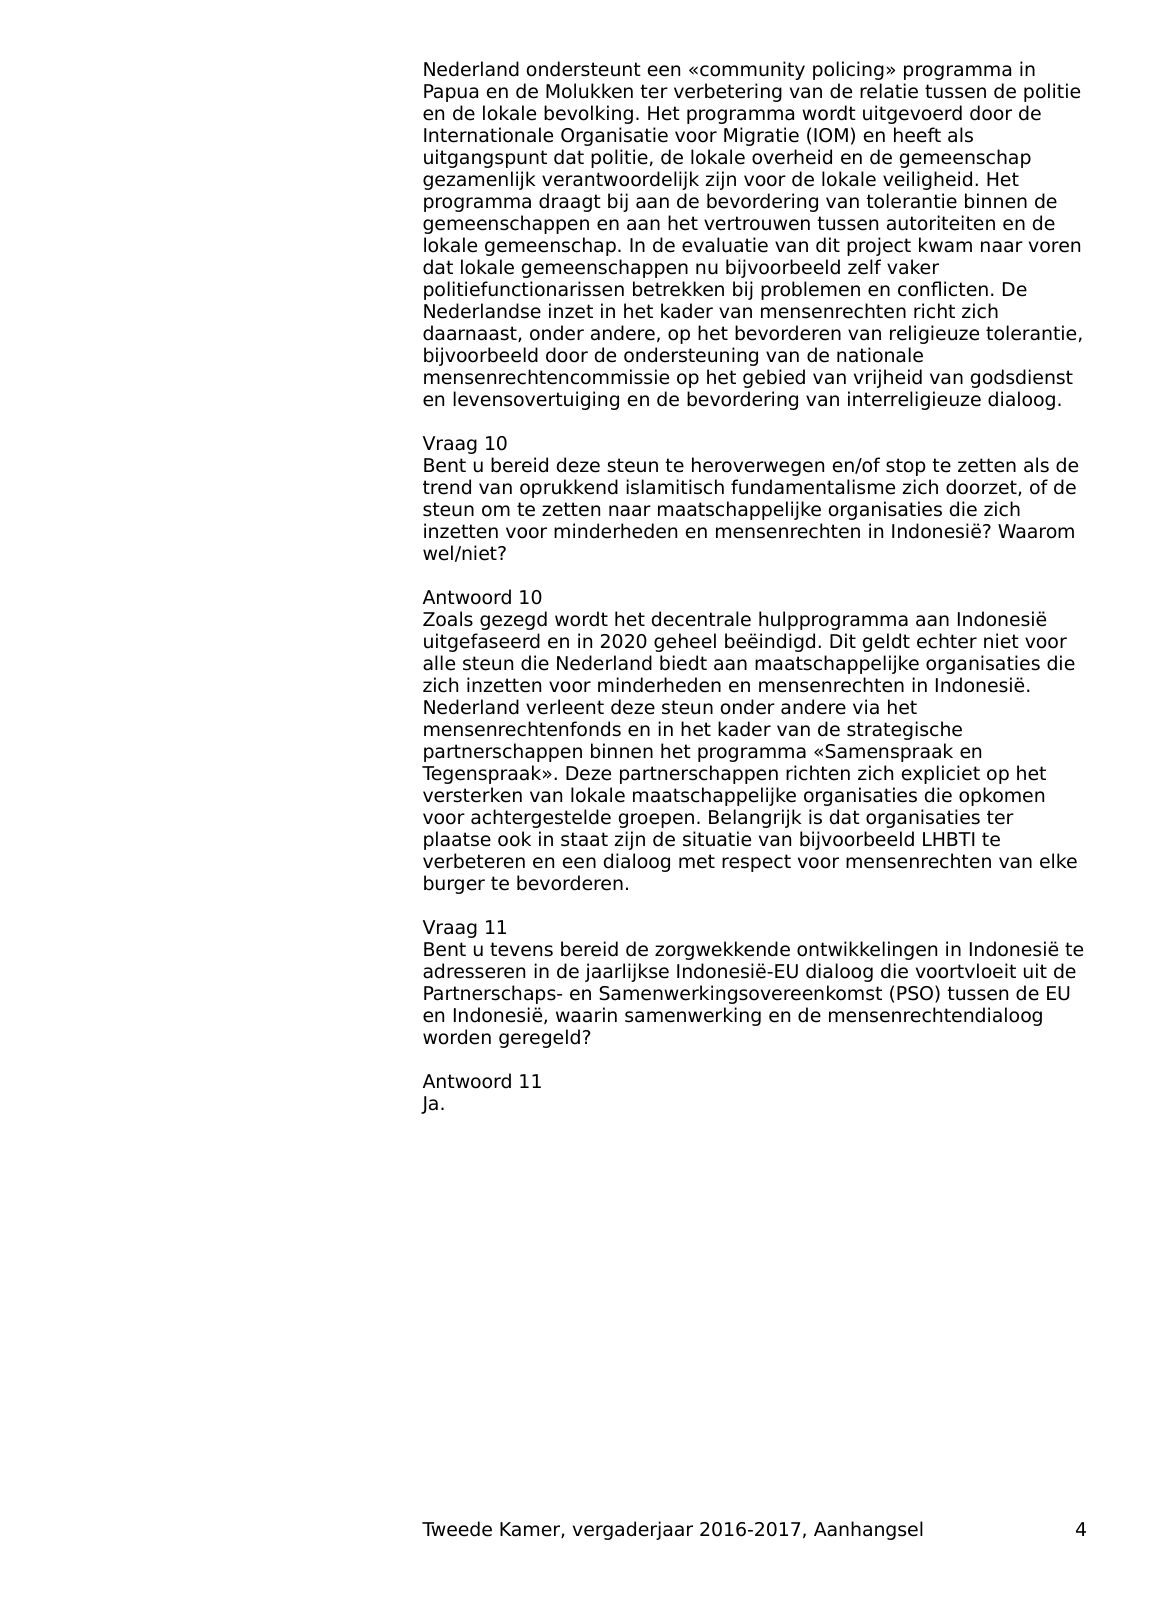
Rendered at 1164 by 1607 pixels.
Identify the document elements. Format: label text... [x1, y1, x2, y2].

text Bent u tevens bereid de zorgwekkende ontwikkelingen in Indonesië te adresseren in de jaarlijkse Indonesië-EU dialoog die voortvloeit uit de Partnerschaps- en Samenwerkingsovereenkomst (PSO) tussen de EU en Indonesië, waarin samenwerking en de mensenrechtendialoog worden geregeld? [422, 939, 1087, 1049]
text Bent u bereid deze steun te heroverwegen en/of stop te zetten als de trend van oprukkend islamitisch fundamentalisme zich doorzet, of de steun om te zetten naar maatschappelijke organisaties die zich inzetten voor minderheden en mensenrechten in Indonesië? Waarom wel/niet? [422, 455, 1087, 565]
text Vraag 11 [422, 917, 1087, 939]
text Antwoord 10 [422, 587, 1087, 609]
text Nederland ondersteunt een «community policing» programma in Papua en de Molukken ter verbetering van de relatie tussen de politie en de lokale bevolking. Het programma wordt uitgevoerd door de Internationale Organisatie voor Migratie (IOM) en heeft als uitgangspunt dat politie, de lokale overheid en de gemeenschap gezamenlijk verantwoordelijk zijn voor de lokale veiligheid. Het programma draagt bij aan de bevordering van tolerantie binnen de gemeenschappen en aan het vertrouwen tussen autoriteiten en de lokale gemeenschap. In de evaluatie van dit project kwam naar voren dat lokale gemeenschappen nu bijvoorbeeld zelf vaker politiefunctionarissen betrekken bij problemen en conflicten. De Nederlandse inzet in het kader van mensenrechten richt zich daarnaast, onder andere, op het bevorderen van religieuze tolerantie, bijvoorbeeld door de ondersteuning van de nationale mensenrechtencommissie op het gebied van vrijheid van godsdienst en levensovertuiging en de bevordering van interreligieuze dialoog. [422, 59, 1087, 411]
text Antwoord 11 [422, 1071, 1087, 1093]
text Ja. [422, 1093, 1087, 1115]
text Vraag 10 [422, 433, 1087, 455]
text Zoals gezegd wordt het decentrale hulpprogramma aan Indonesië uitgefaseerd en in 2020 geheel beëindigd. Dit geldt echter niet voor alle steun die Nederland biedt aan maatschappelijke organisaties die zich inzetten voor minderheden en mensenrechten in Indonesië. Nederland verleent deze steun onder andere via het mensenrechtenfonds en in het kader van de strategische partnerschappen binnen het programma «Samenspraak en Tegenspraak». Deze partnerschappen richten zich expliciet op het versterken van lokale maatschappelijke organisaties die opkomen voor achtergestelde groepen. Belangrijk is dat organisaties ter plaatse ook in staat zijn de situatie van bijvoorbeeld LHBTI te verbeteren en een dialoog met respect voor mensenrechten van elke burger te bevorderen. [422, 609, 1087, 895]
